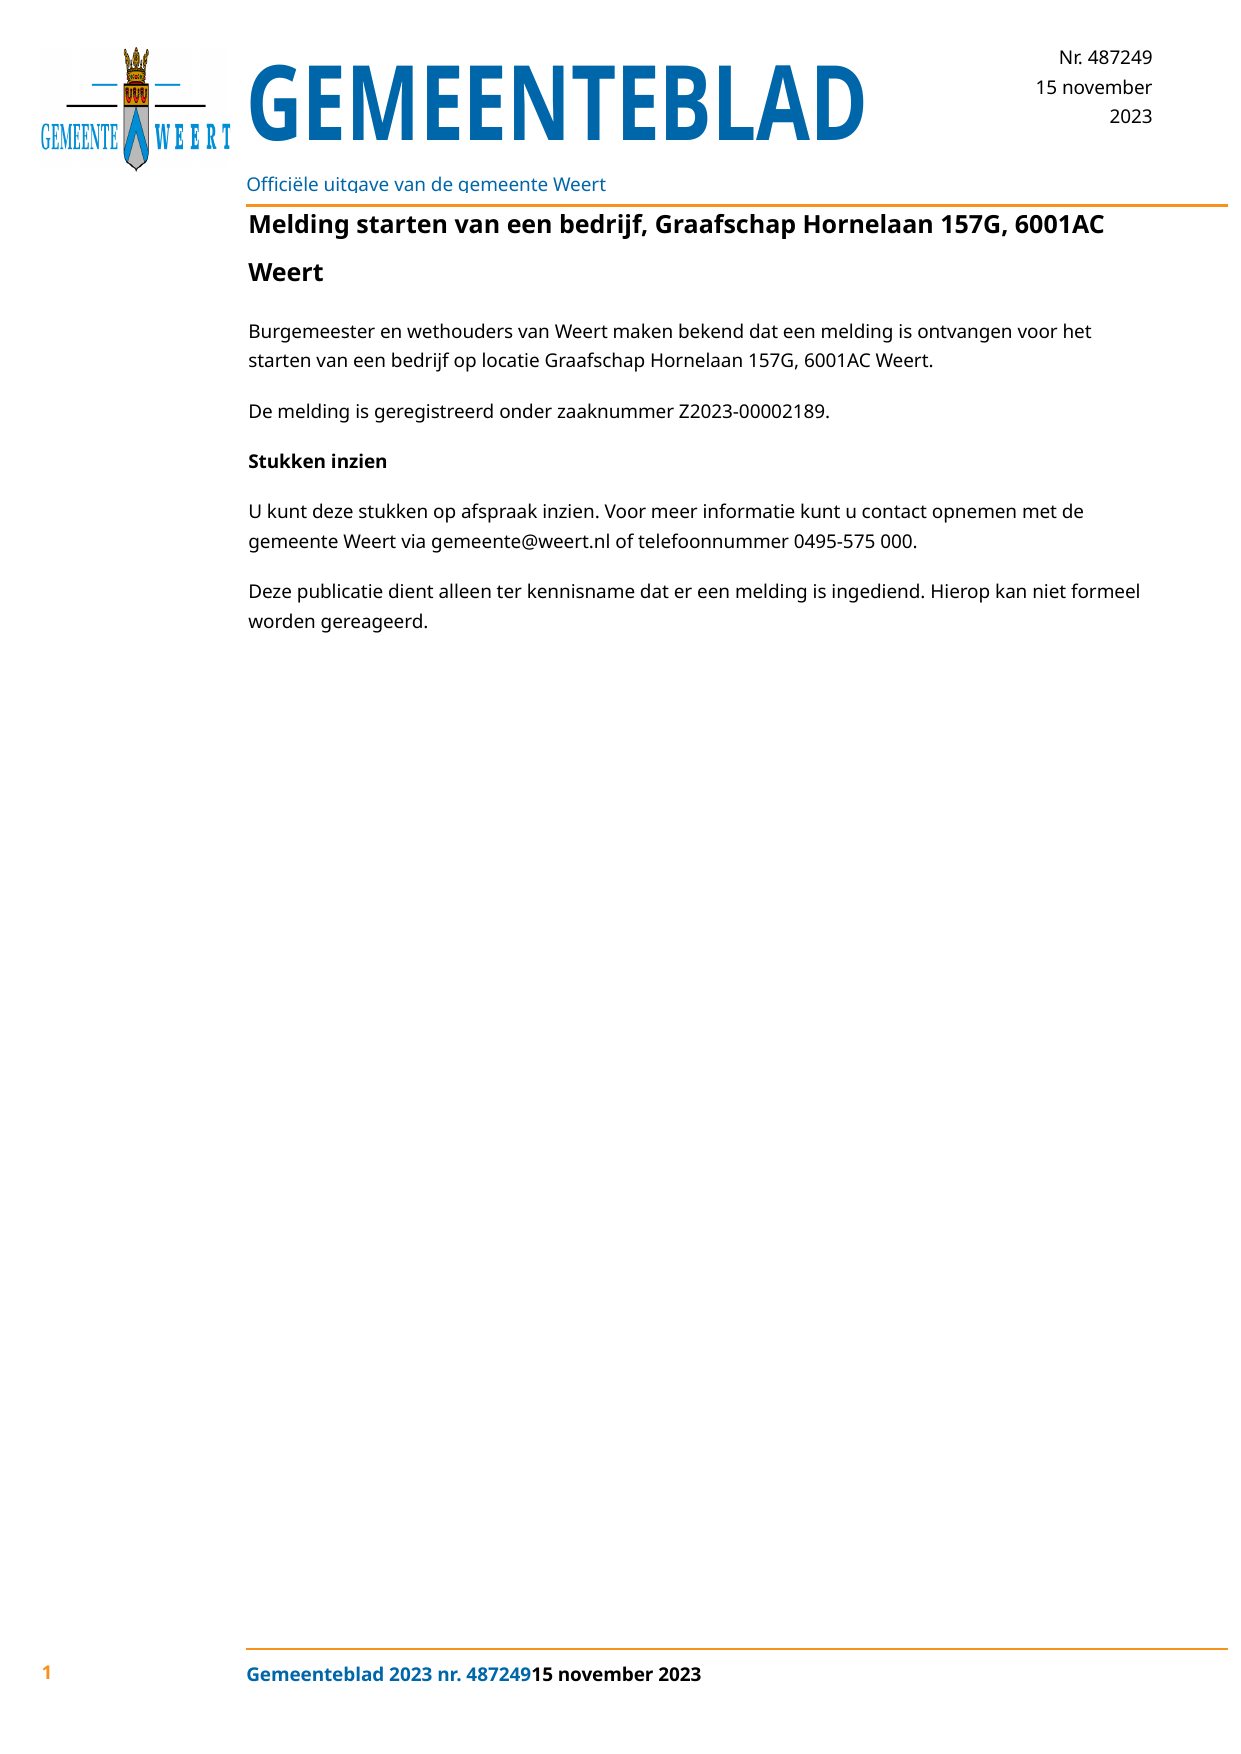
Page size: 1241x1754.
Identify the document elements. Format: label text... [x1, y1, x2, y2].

text De melding is geregistreerd onder zaaknummer Z2023-00002189. [248, 398, 1152, 424]
text U kunt deze stukken op afspraak inzien. Voor meer informatie kunt u contact opnemen met de gemeente Weert via gemeente@weert.nl of telefoonnummer 0495-575 000. [248, 499, 1152, 554]
text Melding starten van een bedrijf, Graafschap Hornelaan 157G, 6001AC Weert [248, 207, 1152, 288]
picture [41, 47, 231, 172]
text Burgemeester en wethouders van Weert maken bekend dat een melding is ontvangen voor het starten van een bedrijf op locatie Graafschap Hornelaan 157G, 6001AC Weert. [248, 318, 1152, 373]
text Stukken inzien [248, 448, 1152, 474]
text Deze publicatie dient alleen ter kennisname dat er een melding is ingediend. Hierop kan niet formeel worden gereageerd. [248, 579, 1152, 634]
